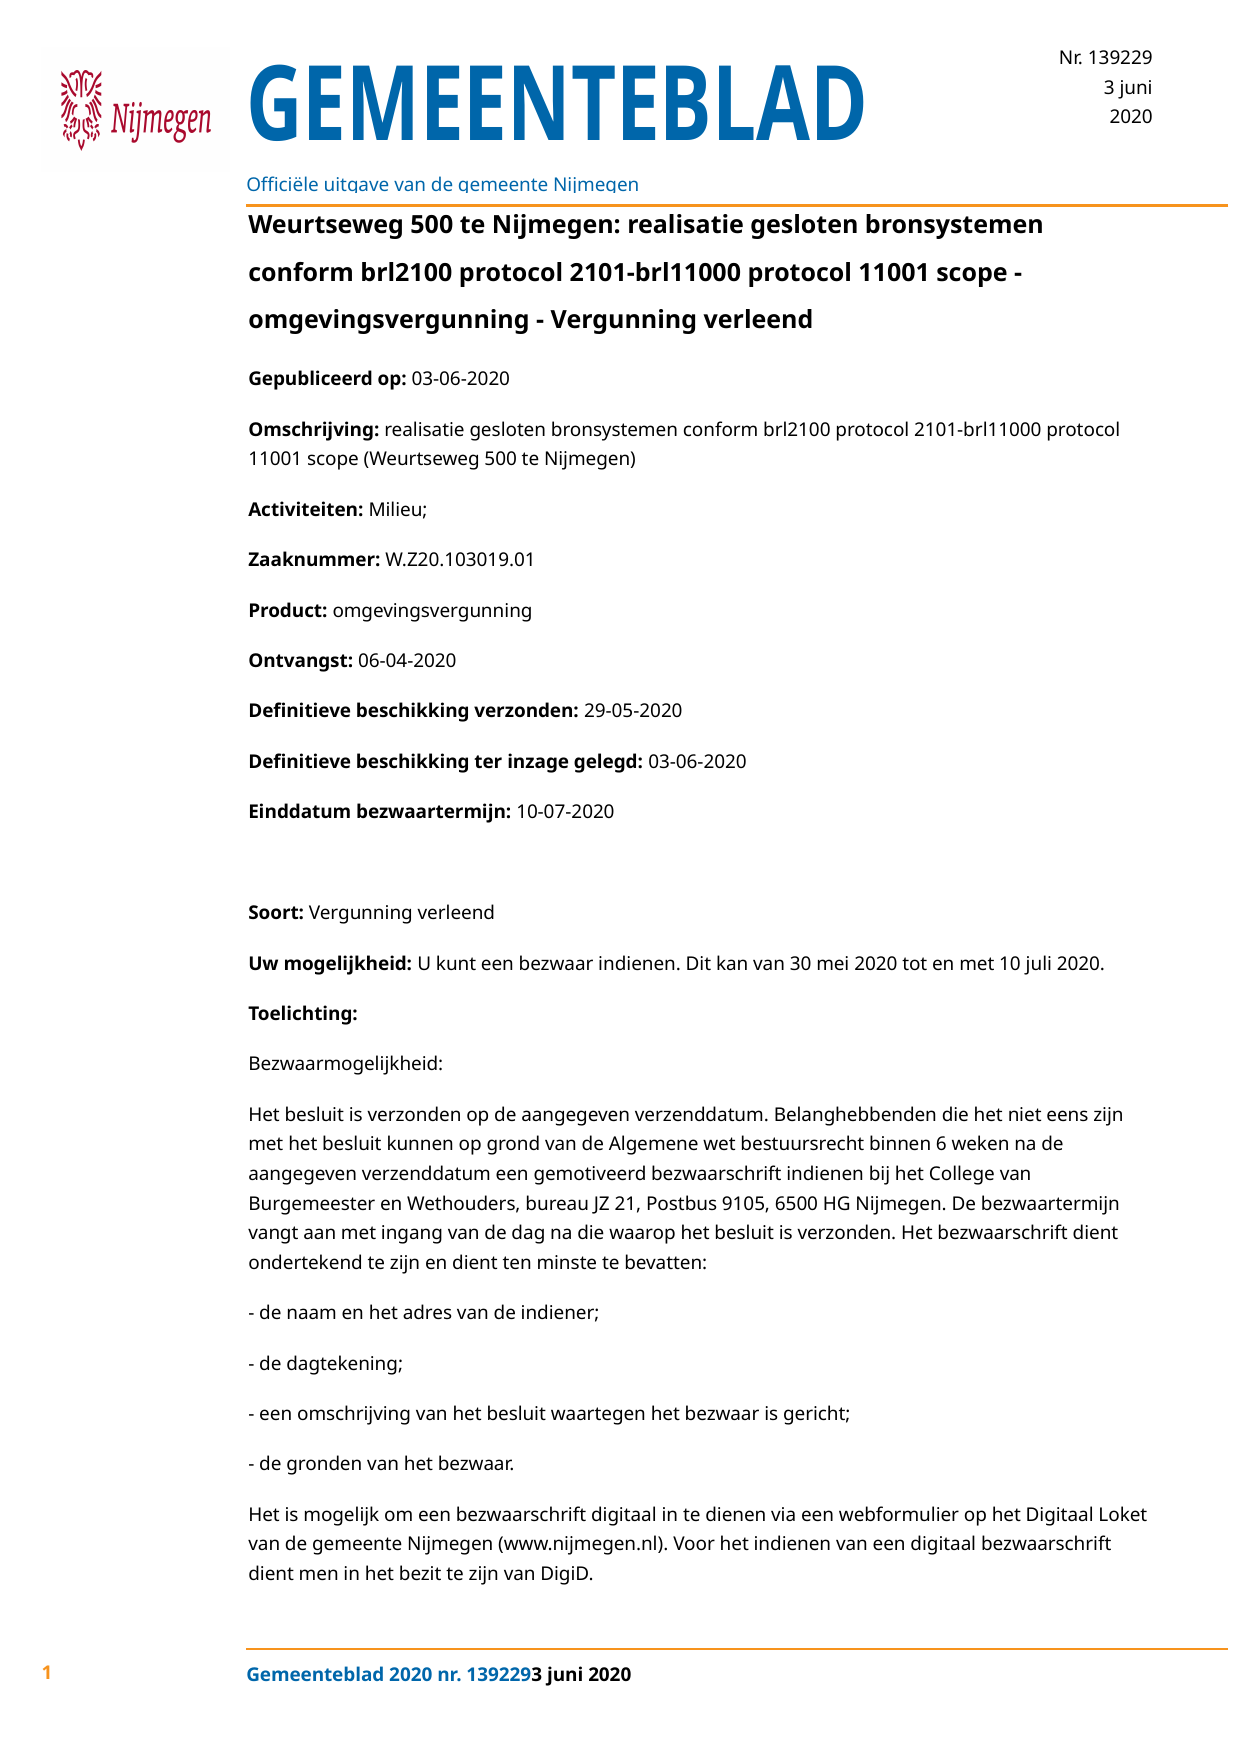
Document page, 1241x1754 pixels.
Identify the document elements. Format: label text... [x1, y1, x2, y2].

text Het is mogelijk om een bezwaarschrift digitaal in te dienen via een webformulier op het Digitaal Loket van de gemeente Nijmegen (www.nijmegen.nl). Voor het indienen van een digitaal bezwaarschrift dient men in het bezit te zijn van DigiD. [248, 1501, 1152, 1586]
text - de dagtekening; [248, 1350, 1152, 1375]
text Omschrijving: realisatie gesloten bronsystemen conform brl2100 protocol 2101-brl11000 protocol 11001 scope (Weurtseweg 500 te Nijmegen) [248, 416, 1152, 471]
text Gepubliceerd op: 03-06-2020 [248, 366, 1152, 391]
text Product: omgevingsvergunning [248, 597, 1152, 622]
text Uw mogelijkheid: U kunt een bezwaar indienen. Dit kan van 30 mei 2020 tot en met 10 juli 2020. [248, 950, 1152, 975]
text Soort: Vergunning verleend [248, 899, 1152, 925]
text - de gronden van het bezwaar. [248, 1451, 1152, 1476]
text Bezwaarmogelijkheid: [248, 1051, 1152, 1076]
text - een omschrijving van het besluit waartegen het bezwaar is gericht; [248, 1400, 1152, 1426]
text - de naam en het adres van de indiener; [248, 1299, 1152, 1325]
text Einddatum bezwaartermijn: 10-07-2020 [248, 798, 1152, 824]
text Toelichting: [248, 1000, 1152, 1026]
picture [41, 47, 231, 172]
text Definitieve beschikking verzonden: 29-05-2020 [248, 698, 1152, 723]
text Definitieve beschikking ter inzage gelegd: 03-06-2020 [248, 748, 1152, 774]
text Zaaknummer: W.Z20.103019.01 [248, 546, 1152, 572]
text Weurtseweg 500 te Nijmegen: realisatie gesloten bronsystemen conform brl2100 protocol 2101-brl11000 protocol 11001 scope - omgevingsvergunning - Vergunning verleend [248, 207, 1152, 336]
text Ontvangst: 06-04-2020 [248, 647, 1152, 673]
text Activiteiten: Milieu; [248, 496, 1152, 522]
text Het besluit is verzonden op de aangegeven verzenddatum. Belanghebbenden die het niet eens zijn met het besluit kunnen op grond van de Algemene wet bestuursrecht binnen 6 weken na de aangegeven verzenddatum een gemotiveerd bezwaarschrift indienen bij het College van Burgemeester en Wethouders, bureau JZ 21, Postbus 9105, 6500 HG Nijmegen. De bezwaartermijn vangt aan met ingang van de dag na die waarop het besluit is verzonden. Het bezwaarschrift dient ondertekend te zijn en dient ten minste te bevatten: [248, 1101, 1152, 1274]
